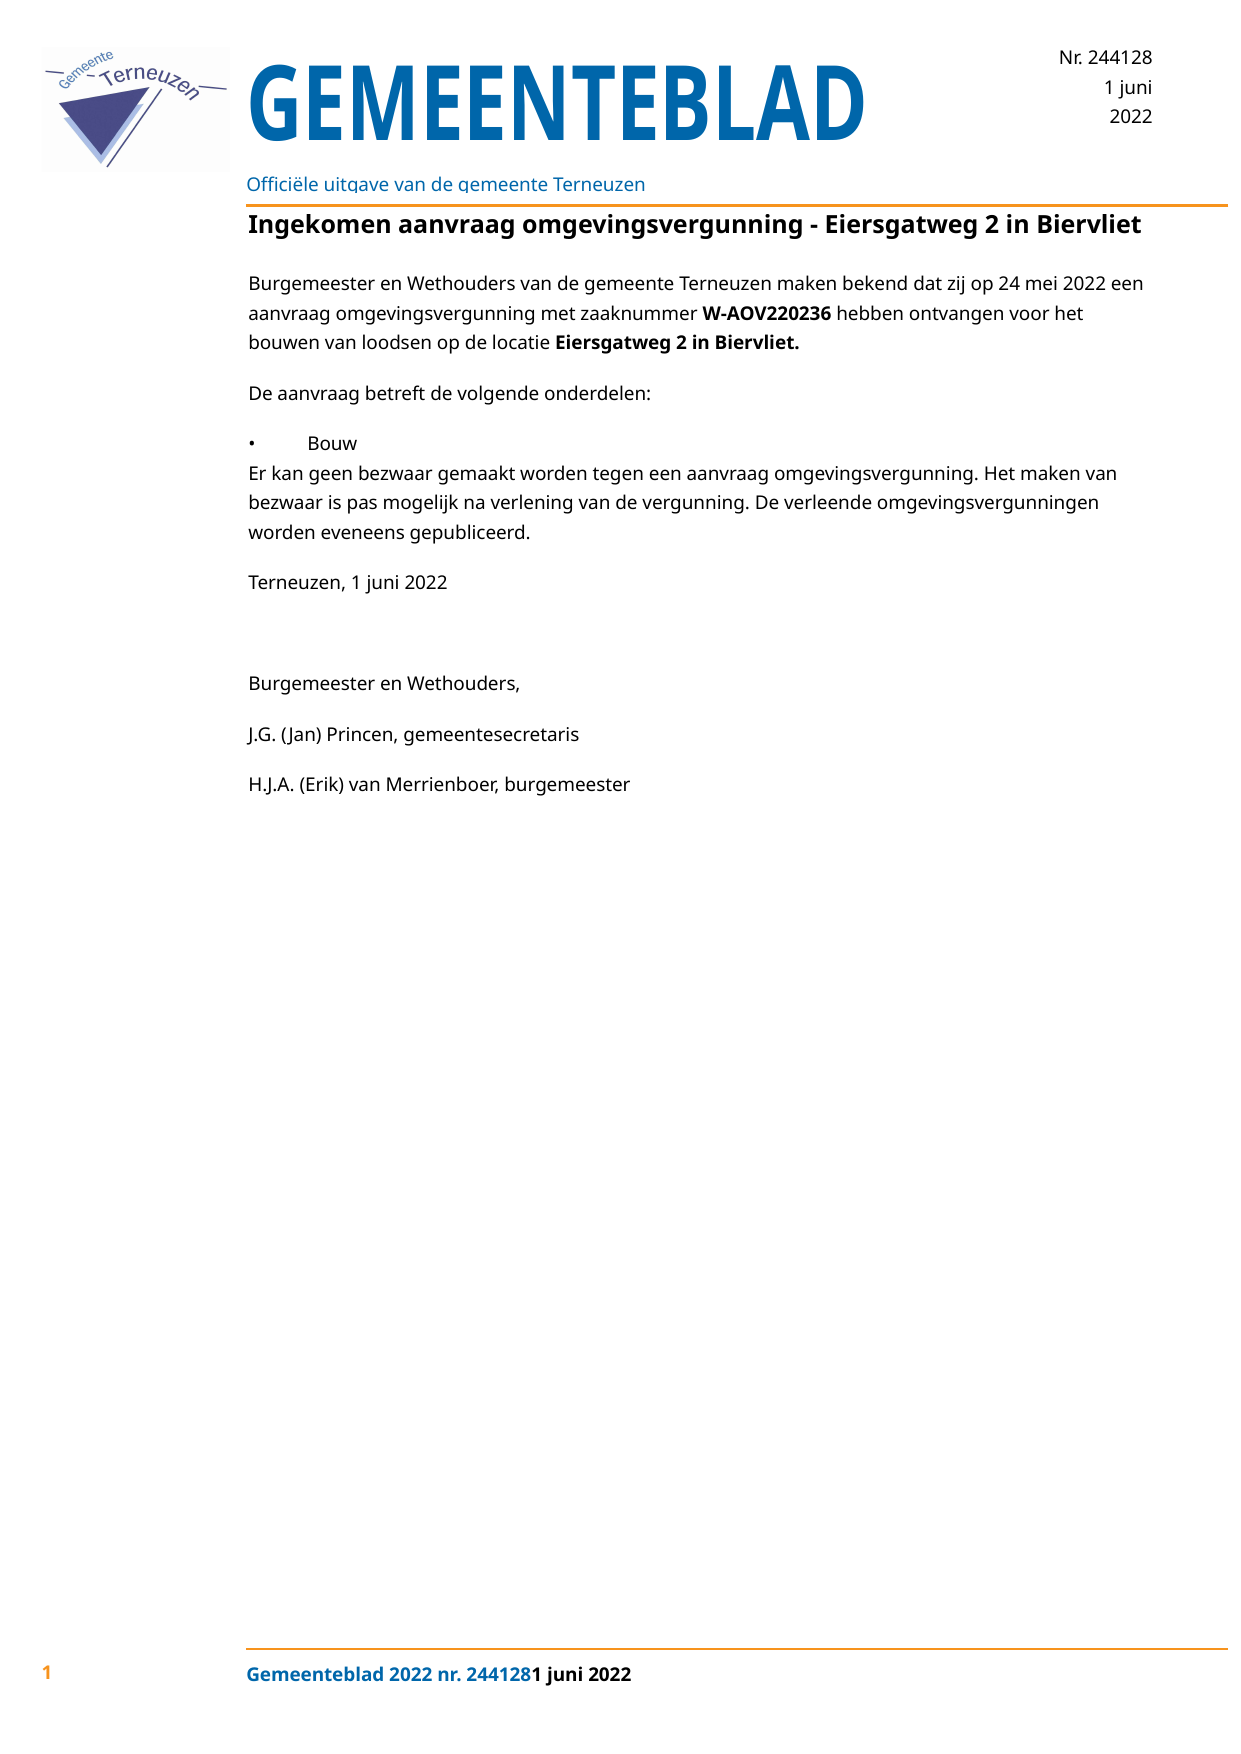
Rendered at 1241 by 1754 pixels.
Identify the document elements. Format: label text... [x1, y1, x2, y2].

text Ingekomen aanvraag omgevingsvergunning - Eiersgatweg 2 in Biervliet [248, 207, 1152, 241]
text J.G. (Jan) Princen, gemeentesecretaris [248, 721, 1152, 746]
text H.J.A. (Erik) van Merrienboer, burgemeester [248, 771, 1152, 797]
picture [41, 47, 231, 172]
text Burgemeester en Wethouders, [248, 670, 1152, 696]
text Burgemeester en Wethouders van de gemeente Terneuzen maken bekend dat zij op 24 mei 2022 een aanvraag omgevingsvergunning met zaaknummer W-AOV220236 hebben ontvangen voor het bouwen van loodsen op de locatie Eiersgatweg 2 in Biervliet. [248, 270, 1152, 355]
list Bouw [248, 430, 1152, 456]
text De aanvraag betreft de volgende onderdelen: [248, 380, 1152, 406]
text Terneuzen, 1 juni 2022 [248, 569, 1152, 595]
text Er kan geen bezwaar gemaakt worden tegen een aanvraag omgevingsvergunning. Het maken van bezwaar is pas mogelijk na verlening van de vergunning. De verleende omgevingsvergunningen worden eveneens gepubliceerd. [248, 460, 1152, 545]
